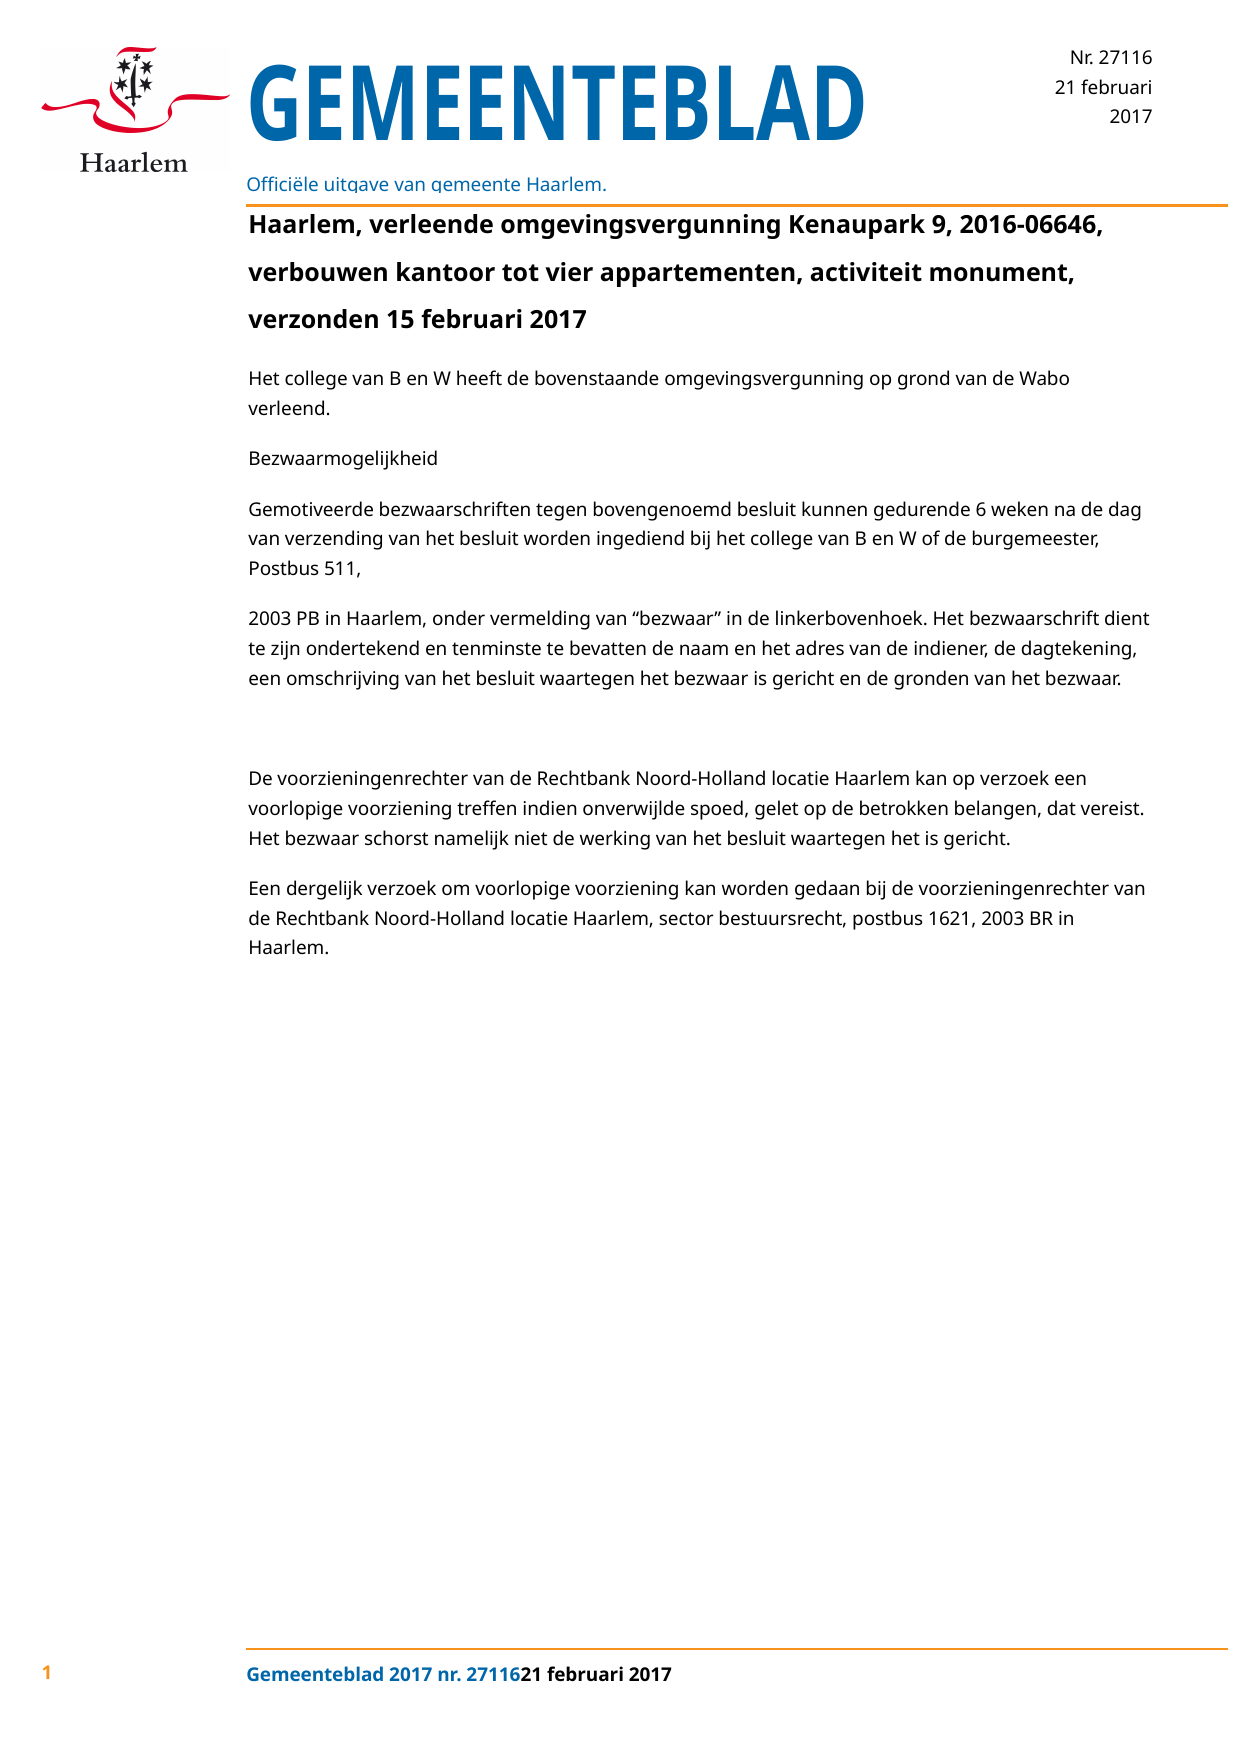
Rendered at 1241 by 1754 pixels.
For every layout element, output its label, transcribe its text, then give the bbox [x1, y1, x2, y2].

text Een dergelijk verzoek om voorlopige voorziening kan worden gedaan bij de voorzieningenrechter van de Rechtbank Noord-Holland locatie Haarlem, sector bestuursrecht, postbus 1621, 2003 BR in Haarlem. [248, 875, 1152, 960]
text 2003 PB in Haarlem, onder vermelding van “bezwaar” in de linkerbovenhoek. Het bezwaarschrift dient te zijn ondertekend en tenminste te bevatten de naam en het adres van de indiener, de dagtekening, een omschrijving van het besluit waartegen het bezwaar is gericht en de gronden van het bezwaar. [248, 606, 1152, 690]
text De voorzieningenrechter van de Rechtbank Noord-Holland locatie Haarlem kan op verzoek een voorlopige voorziening treffen indien onverwijlde spoed, gelet op de betrokken belangen, dat vereist. Het bezwaar schorst namelijk niet de werking van het besluit waartegen het is gericht. [248, 766, 1152, 850]
text Haarlem, verleende omgevingsvergunning Kenaupark 9, 2016-06646, verbouwen kantoor tot vier appartementen, activiteit monument, verzonden 15 februari 2017 [248, 207, 1152, 336]
picture [41, 47, 231, 172]
text Bezwaarmogelijkheid [248, 446, 1152, 471]
text Gemotiveerde bezwaarschriften tegen bovengenoemd besluit kunnen gedurende 6 weken na de dag van verzending van het besluit worden ingediend bij het college van B en W of de burgemeester, Postbus 511, [248, 496, 1152, 581]
text Het college van B en W heeft de bovenstaande omgevingsvergunning op grond van de Wabo verleend. [248, 366, 1152, 421]
